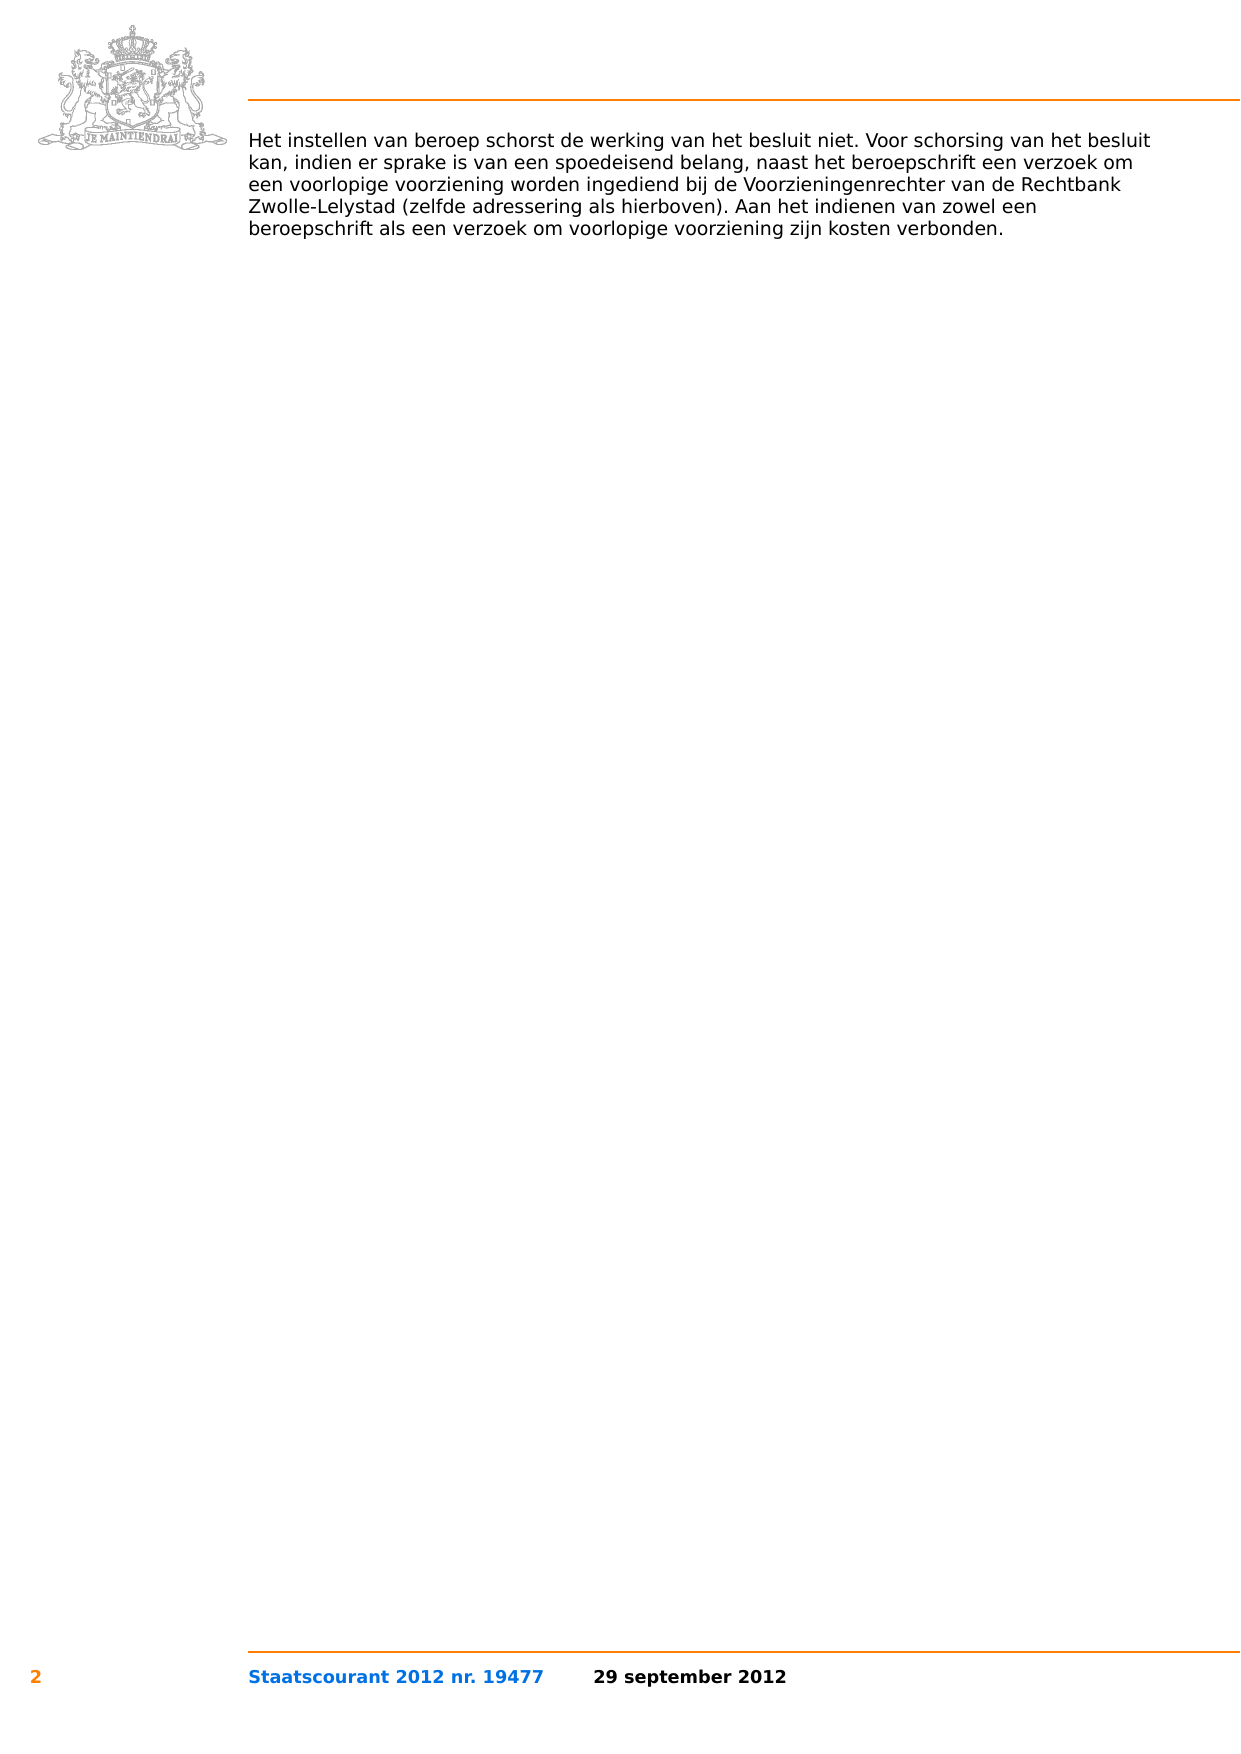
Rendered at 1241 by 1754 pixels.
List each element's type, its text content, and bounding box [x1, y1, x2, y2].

text Het instellen van beroep schorst de werking van het besluit niet. Voor schorsing van het besluit kan, indien er sprake is van een spoedeisend belang, naast het beroepschrift een verzoek om een voorlopige voorziening worden ingediend bij de Voorzieningenrechter van de Rechtbank Zwolle-Lelystad (zelfde adressering als hierboven). Aan het indienen van zowel een beroepschrift als een verzoek om voorlopige voorziening zijn kosten verbonden. [248, 130, 1163, 240]
picture [38, 25, 227, 150]
